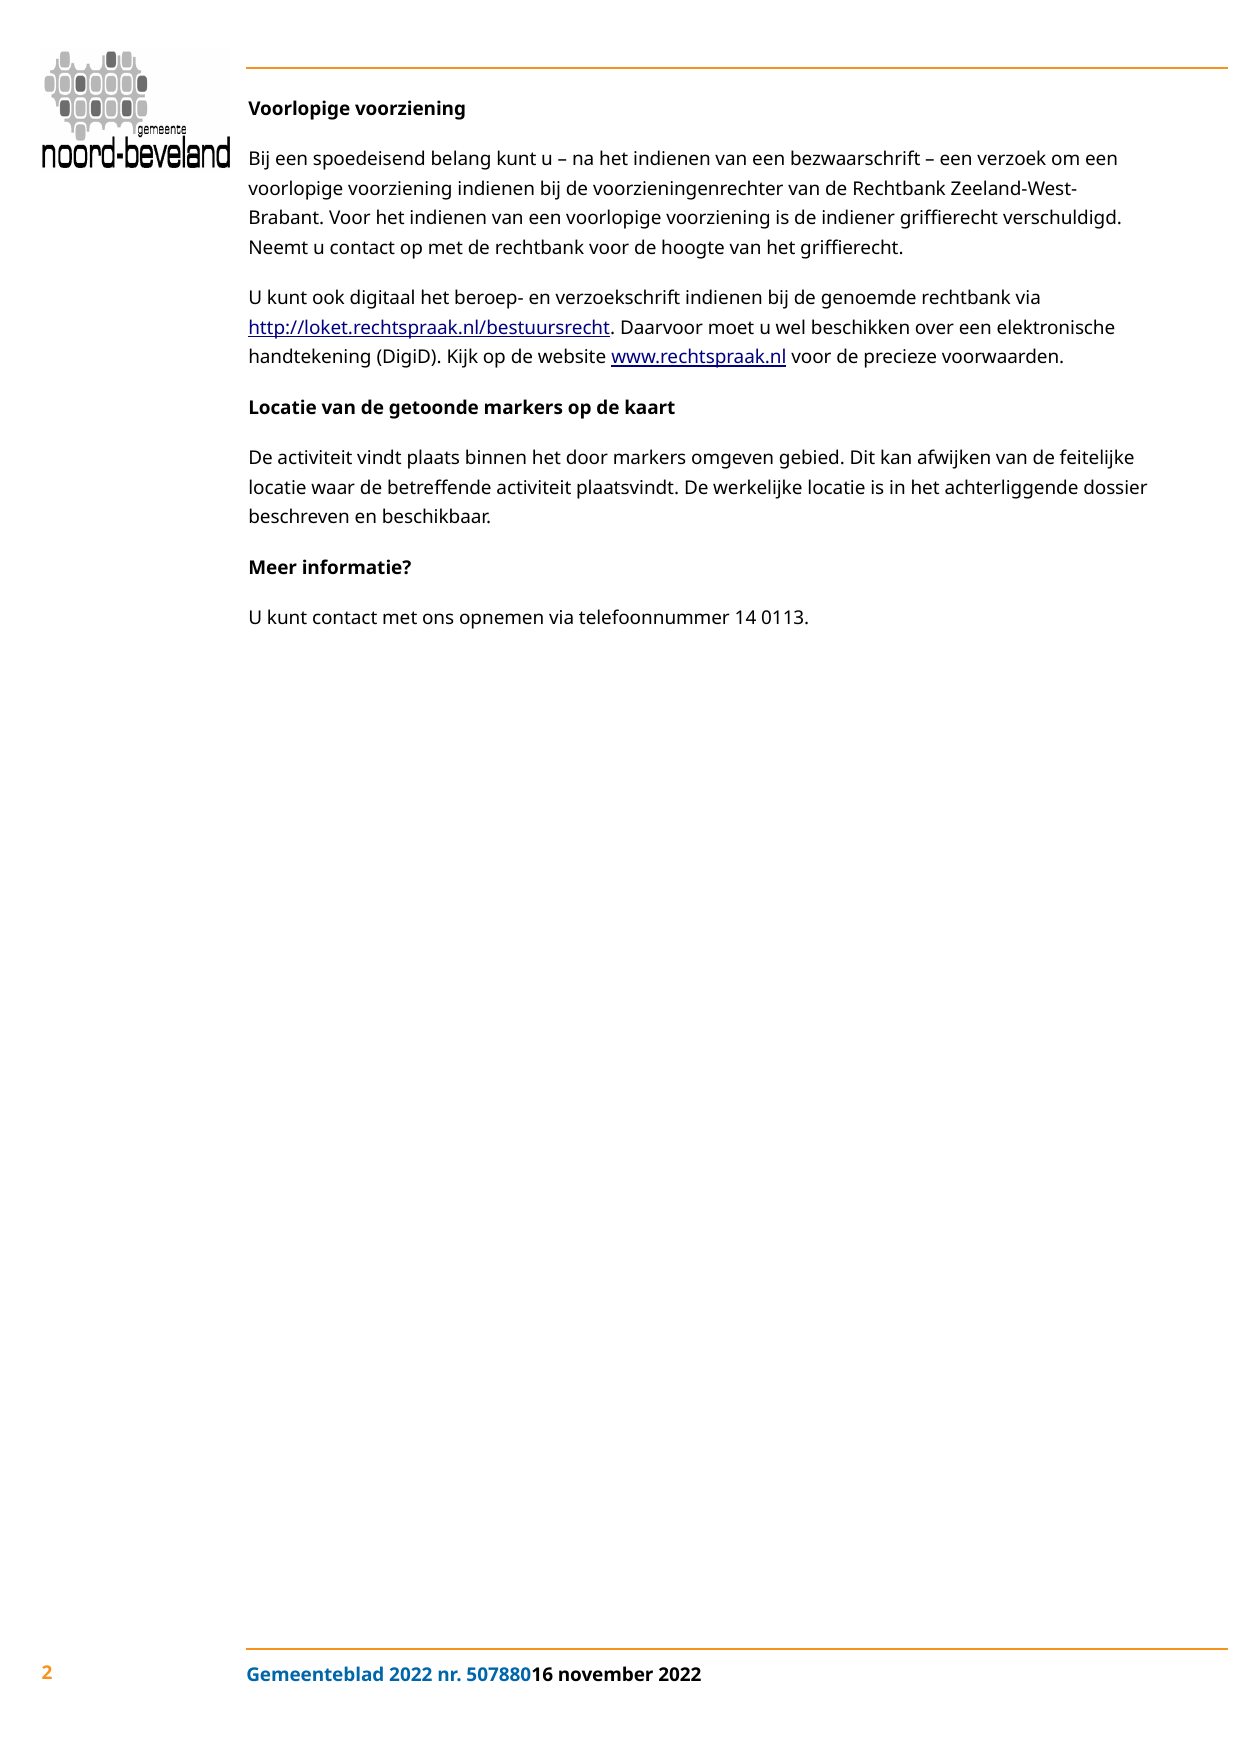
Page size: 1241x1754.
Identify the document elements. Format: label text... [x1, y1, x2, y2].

text U kunt contact met ons opnemen via telefoonnummer 14 0113. [248, 604, 1152, 630]
text Voorlopige voorziening [248, 95, 1152, 121]
text Bij een spoedeisend belang kunt u – na het indienen van een bezwaarschrift – een verzoek om een voorlopige voorziening indienen bij de voorzieningenrechter van de Rechtbank Zeeland-West-Brabant. Voor het indienen van een voorlopige voorziening is de indiener griffierecht verschuldigd. Neemt u contact op met de rechtbank voor de hoogte van het griffierecht. [248, 145, 1152, 260]
text De activiteit vindt plaats binnen het door markers omgeven gebied. Dit kan afwijken van de feitelijke locatie waar de betreffende activiteit plaatsvindt. De werkelijke locatie is in het achterliggende dossier beschreven en beschikbaar. [248, 444, 1152, 529]
text U kunt ook digitaal het beroep- en verzoekschrift indienen bij de genoemde rechtbank via http://loket.rechtspraak.nl/bestuursrecht. Daarvoor moet u wel beschikken over een elektronische handtekening (DigiD). Kijk op de website www.rechtspraak.nl voor de precieze voorwaarden. [248, 284, 1152, 369]
text Meer informatie? [248, 554, 1152, 580]
text Locatie van de getoonde markers op de kaart [248, 394, 1152, 420]
picture [41, 47, 231, 172]
